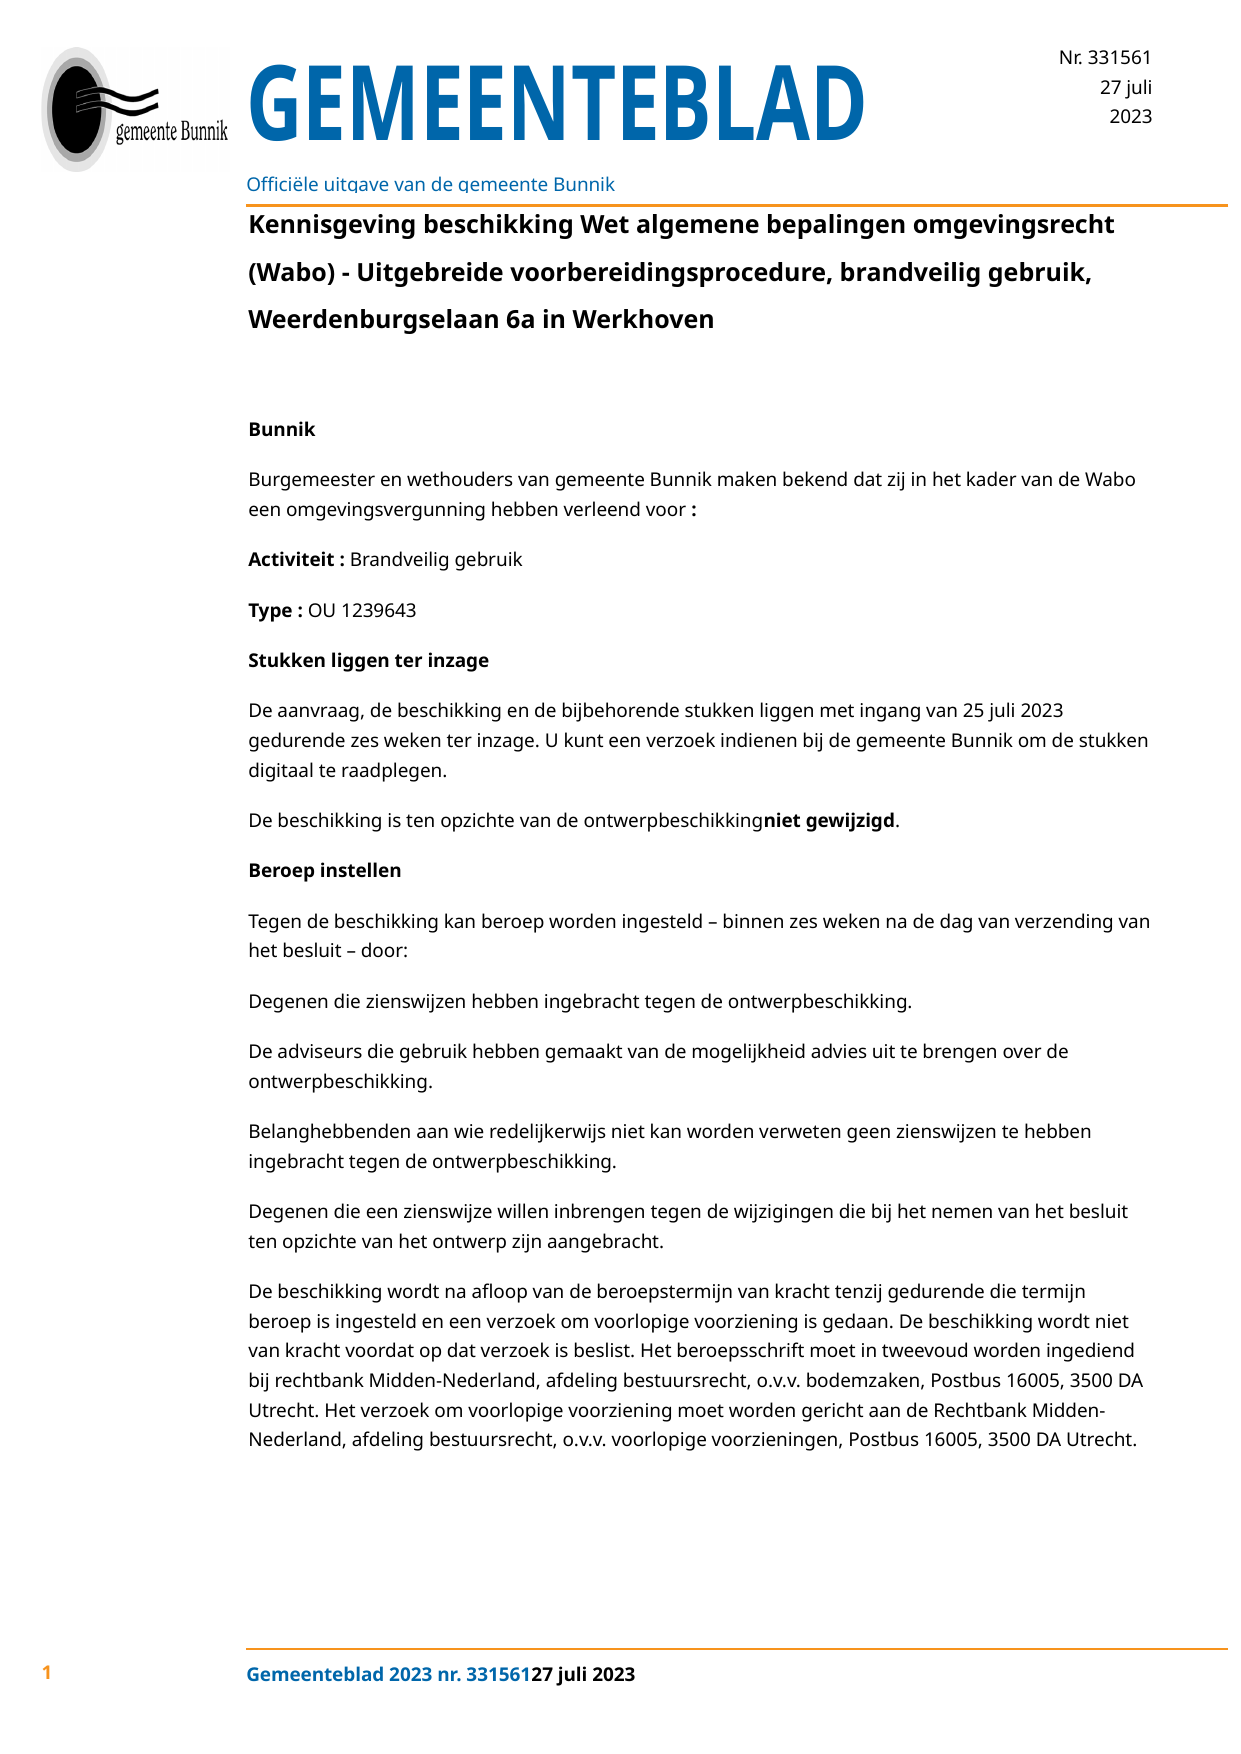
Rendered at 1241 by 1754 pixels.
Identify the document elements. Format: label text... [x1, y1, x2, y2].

text De aanvraag, de beschikking en de bijbehorende stukken liggen met ingang van 25 juli 2023 gedurende zes weken ter inzage. U kunt een verzoek indienen bij de gemeente Bunnik om de stukken digitaal te raadplegen. [248, 698, 1152, 782]
picture [41, 47, 231, 172]
text Type : OU 1239643 [248, 597, 1152, 622]
text Burgemeester en wethouders van gemeente Bunnik maken bekend dat zij in het kader van de Wabo een omgevingsvergunning hebben verleend voor : [248, 466, 1152, 522]
text Stukken liggen ter inzage [248, 647, 1152, 673]
text Beroep instellen [248, 858, 1152, 883]
text Activiteit : Brandveilig gebruik [248, 546, 1152, 572]
text De beschikking wordt na afloop van de beroepstermijn van kracht tenzij gedurende die termijn beroep is ingesteld en een verzoek om voorlopige voorziening is gedaan. De beschikking wordt niet van kracht voordat op dat verzoek is beslist. Het beroepsschrift moet in tweevoud worden ingediend bij rechtbank Midden-Nederland, afdeling bestuursrecht, o.v.v. bodemzaken, Postbus 16005, 3500 DA Utrecht. Het verzoek om voorlopige voorziening moet worden gericht aan de Rechtbank Midden-Nederland, afdeling bestuursrecht, o.v.v. voorlopige voorzieningen, Postbus 16005, 3500 DA Utrecht. [248, 1278, 1152, 1452]
text De beschikking is ten opzichte van de ontwerpbeschikkingniet gewijzigd. [248, 807, 1152, 833]
text Belanghebbenden aan wie redelijkerwijs niet kan worden verweten geen zienswijzen te hebben ingebracht tegen de ontwerpbeschikking. [248, 1118, 1152, 1174]
text Kennisgeving beschikking Wet algemene bepalingen omgevingsrecht (Wabo) - Uitgebreide voorbereidingsprocedure, brandveilig gebruik, Weerdenburgselaan 6a in Werkhoven [248, 207, 1152, 336]
text Tegen de beschikking kan beroep worden ingesteld – binnen zes weken na de dag van verzending van het besluit – door: [248, 908, 1152, 963]
text De adviseurs die gebruik hebben gemaakt van de mogelijkheid advies uit te brengen over de ontwerpbeschikking. [248, 1038, 1152, 1094]
text Degenen die zienswijzen hebben ingebracht tegen de ontwerpbeschikking. [248, 988, 1152, 1014]
text Degenen die een zienswijze willen inbrengen tegen de wijzigingen die bij het nemen van het besluit ten opzichte van het ontwerp zijn aangebracht. [248, 1198, 1152, 1254]
text Bunnik [248, 416, 1152, 442]
